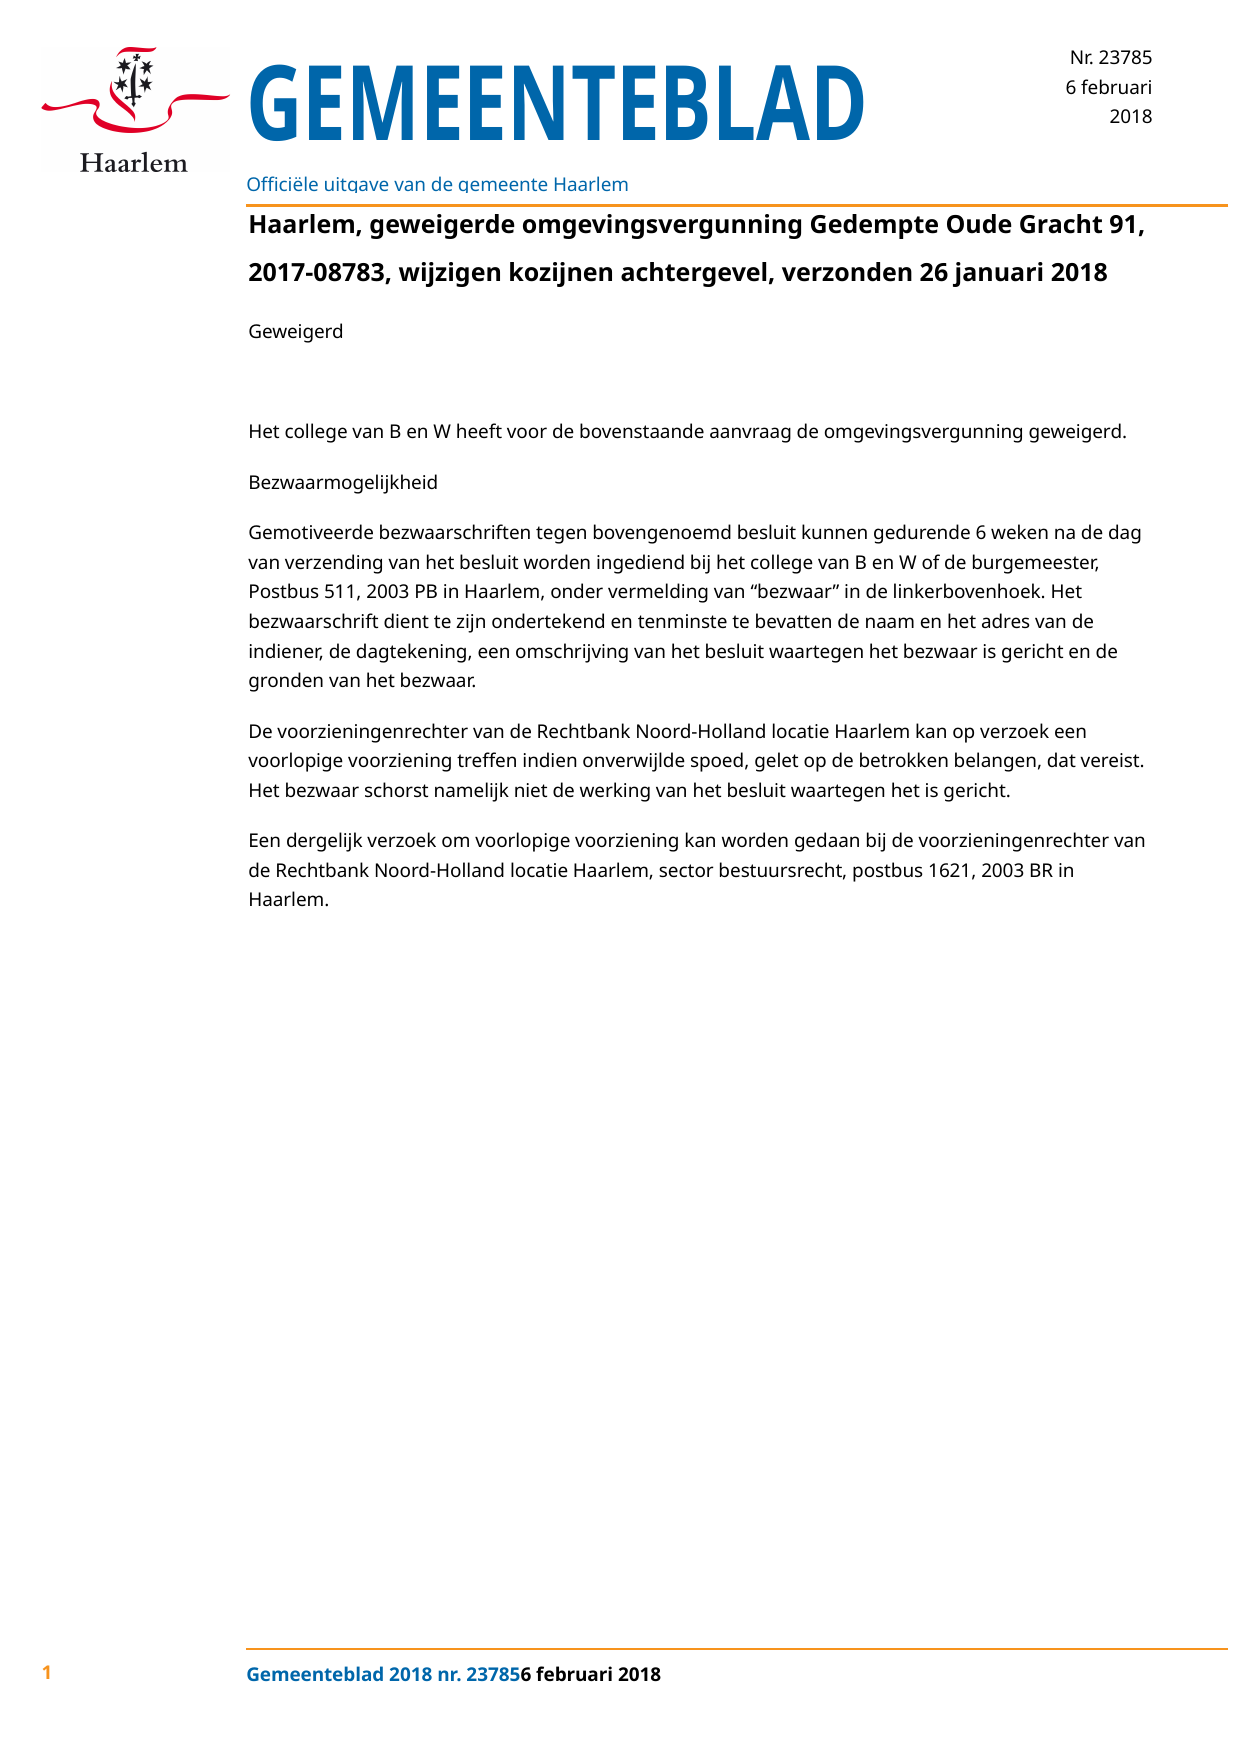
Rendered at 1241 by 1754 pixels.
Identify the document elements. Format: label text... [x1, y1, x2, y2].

text De voorzieningenrechter van de Rechtbank Noord-Holland locatie Haarlem kan op verzoek een voorlopige voorziening treffen indien onverwijlde spoed, gelet op de betrokken belangen, dat vereist. Het bezwaar schorst namelijk niet de werking van het besluit waartegen het is gericht. [248, 718, 1152, 803]
text Geweigerd [248, 318, 1152, 344]
picture [41, 47, 231, 172]
text Gemotiveerde bezwaarschriften tegen bovengenoemd besluit kunnen gedurende 6 weken na de dag van verzending van het besluit worden ingediend bij het college van B en W of de burgemeester, Postbus 511, 2003 PB in Haarlem, onder vermelding van “bezwaar” in de linkerbovenhoek. Het bezwaarschrift dient te zijn ondertekend en tenminste te bevatten de naam en het adres van de indiener, de dagtekening, een omschrijving van het besluit waartegen het bezwaar is gericht en de gronden van het bezwaar. [248, 519, 1152, 693]
text Haarlem, geweigerde omgevingsvergunning Gedempte Oude Gracht 91, 2017-08783, wijzigen kozijnen achtergevel, verzonden 26 januari 2018 [248, 207, 1152, 288]
text Het college van B en W heeft voor de bovenstaande aanvraag de omgevingsvergunning geweigerd. [248, 419, 1152, 444]
text Bezwaarmogelijkheid [248, 469, 1152, 495]
text Een dergelijk verzoek om voorlopige voorziening kan worden gedaan bij de voorzieningenrechter van de Rechtbank Noord-Holland locatie Haarlem, sector bestuursrecht, postbus 1621, 2003 BR in Haarlem. [248, 827, 1152, 912]
